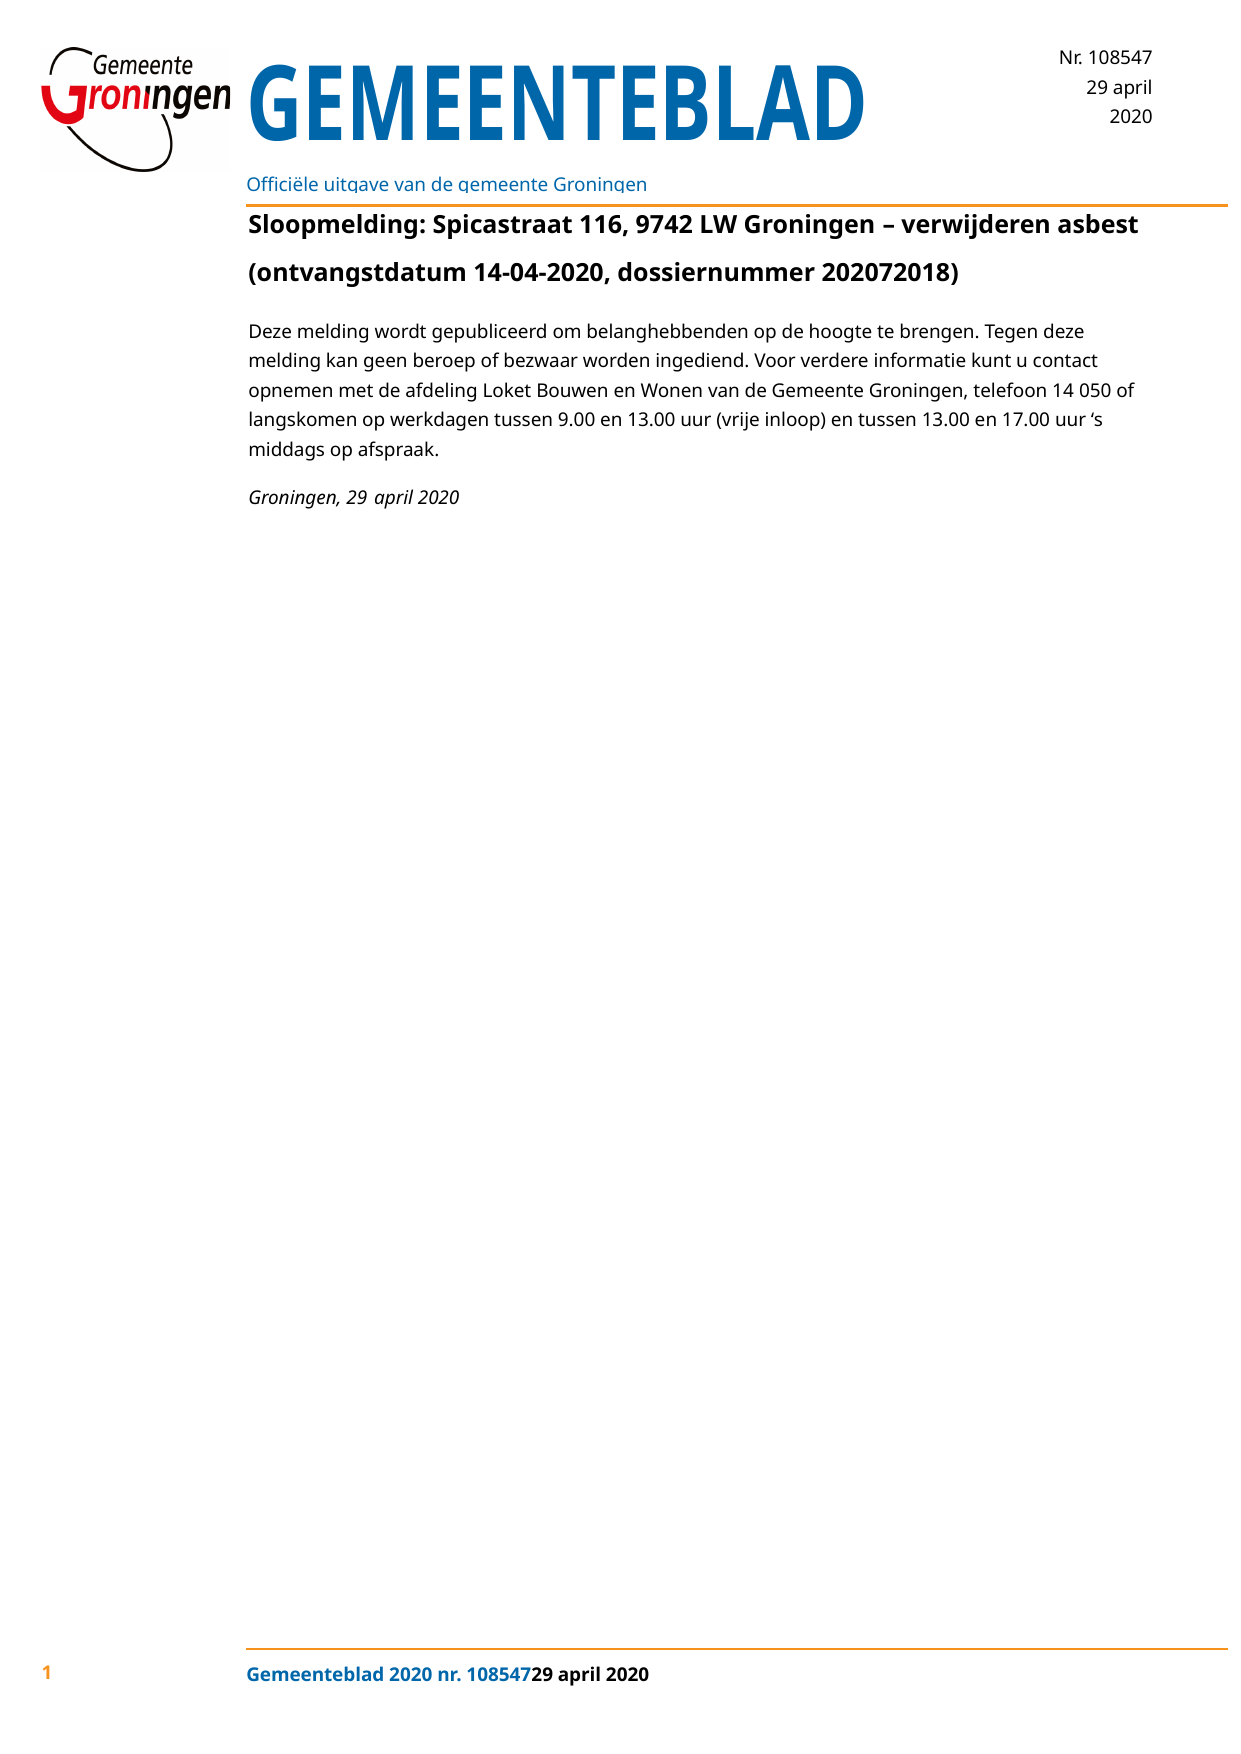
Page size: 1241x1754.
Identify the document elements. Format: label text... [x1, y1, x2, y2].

text Groningen, 29 april 2020 [248, 484, 1152, 510]
picture [41, 47, 231, 172]
text Deze melding wordt gepubliceerd om belanghebbenden op de hoogte te brengen. Tegen deze melding kan geen beroep of bezwaar worden ingediend. Voor verdere informatie kunt u contact opnemen met de afdeling Loket Bouwen en Wonen van de Gemeente Groningen, telefoon 14 050 of langskomen op werkdagen tussen 9.00 en 13.00 uur (vrije inloop) en tussen 13.00 en 17.00 uur ‘s middags op afspraak. [248, 318, 1152, 462]
text Sloopmelding: Spicastraat 116, 9742 LW Groningen – verwijderen asbest (ontvangstdatum 14-04-2020, dossiernummer 202072018) [248, 207, 1152, 288]
